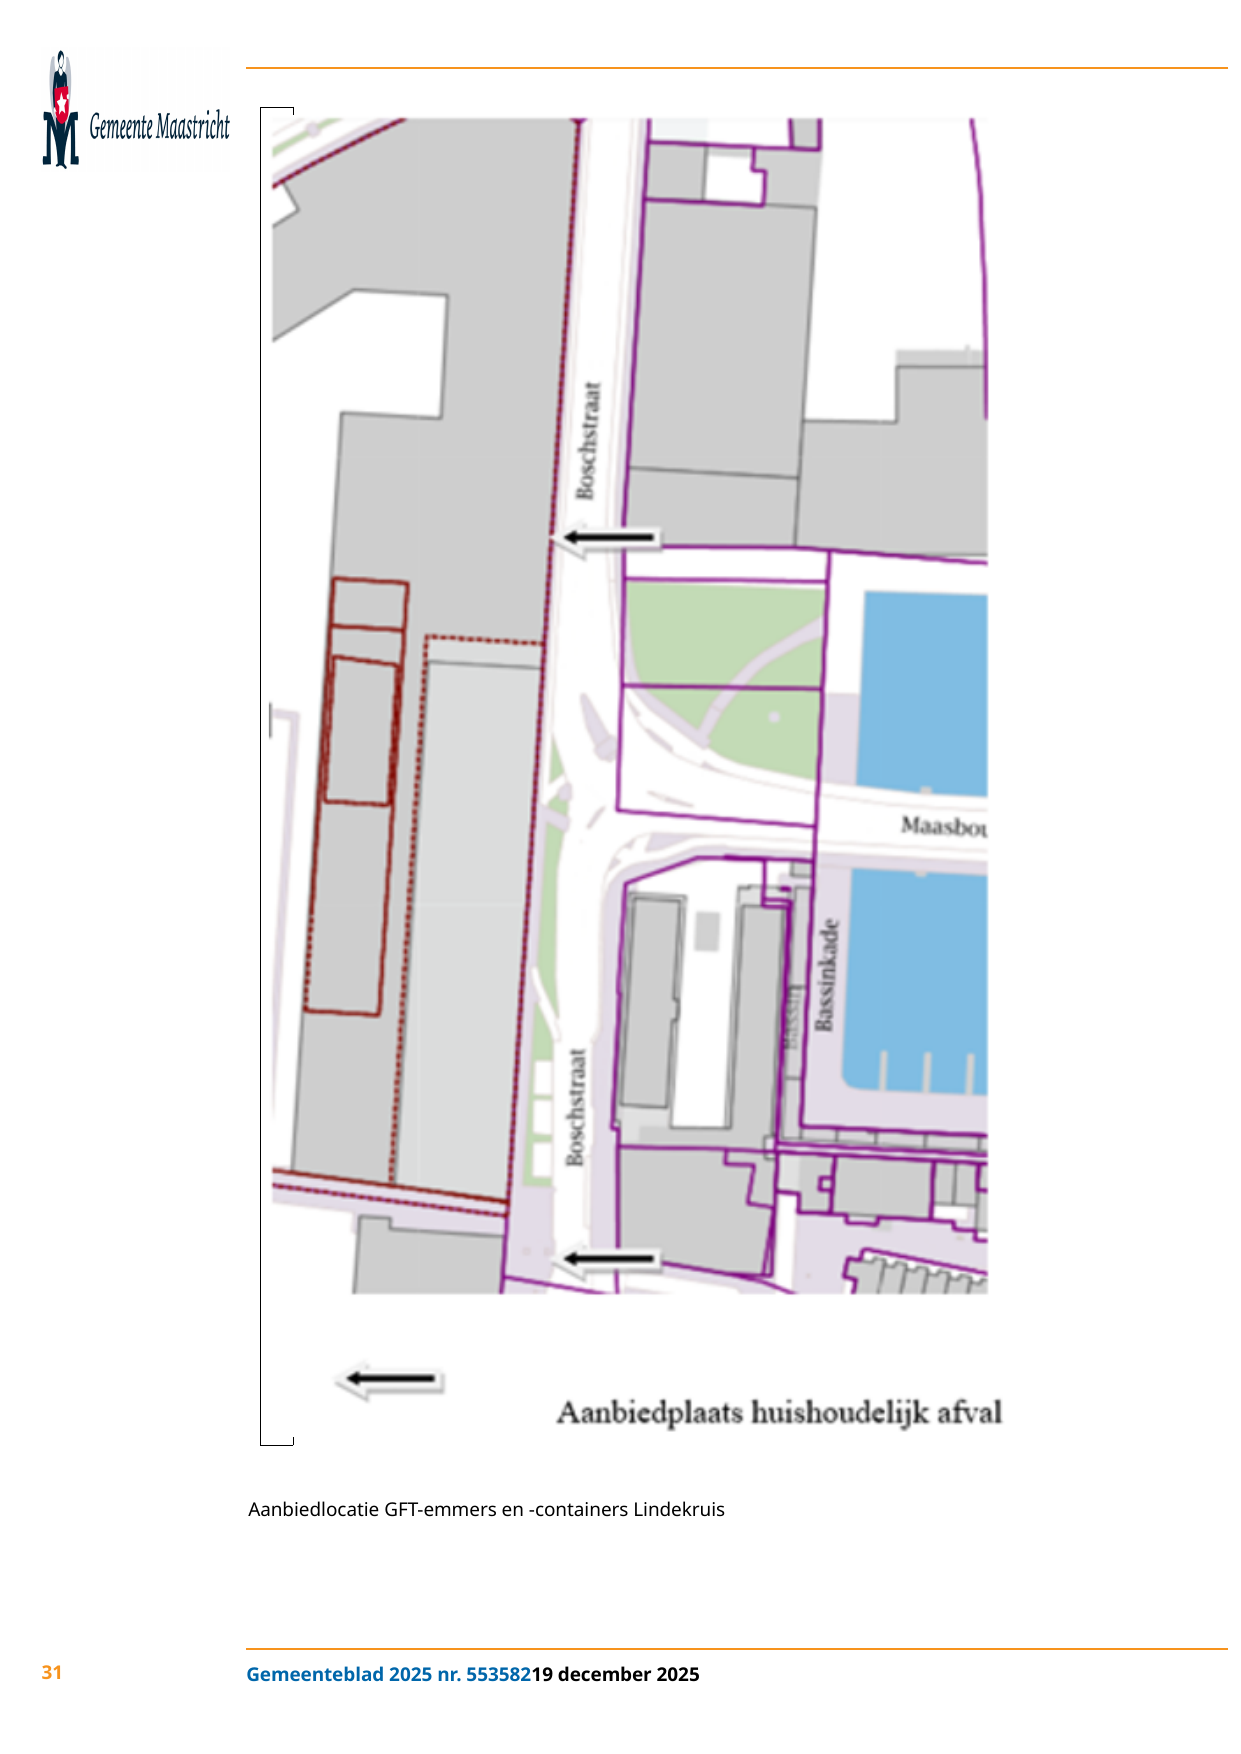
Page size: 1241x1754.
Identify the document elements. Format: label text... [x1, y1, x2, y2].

text Aanbiedlocatie GFT-emmers en -containers Lindekruis [248, 1496, 1152, 1522]
picture [41, 47, 231, 172]
picture [268, 115, 1008, 1437]
